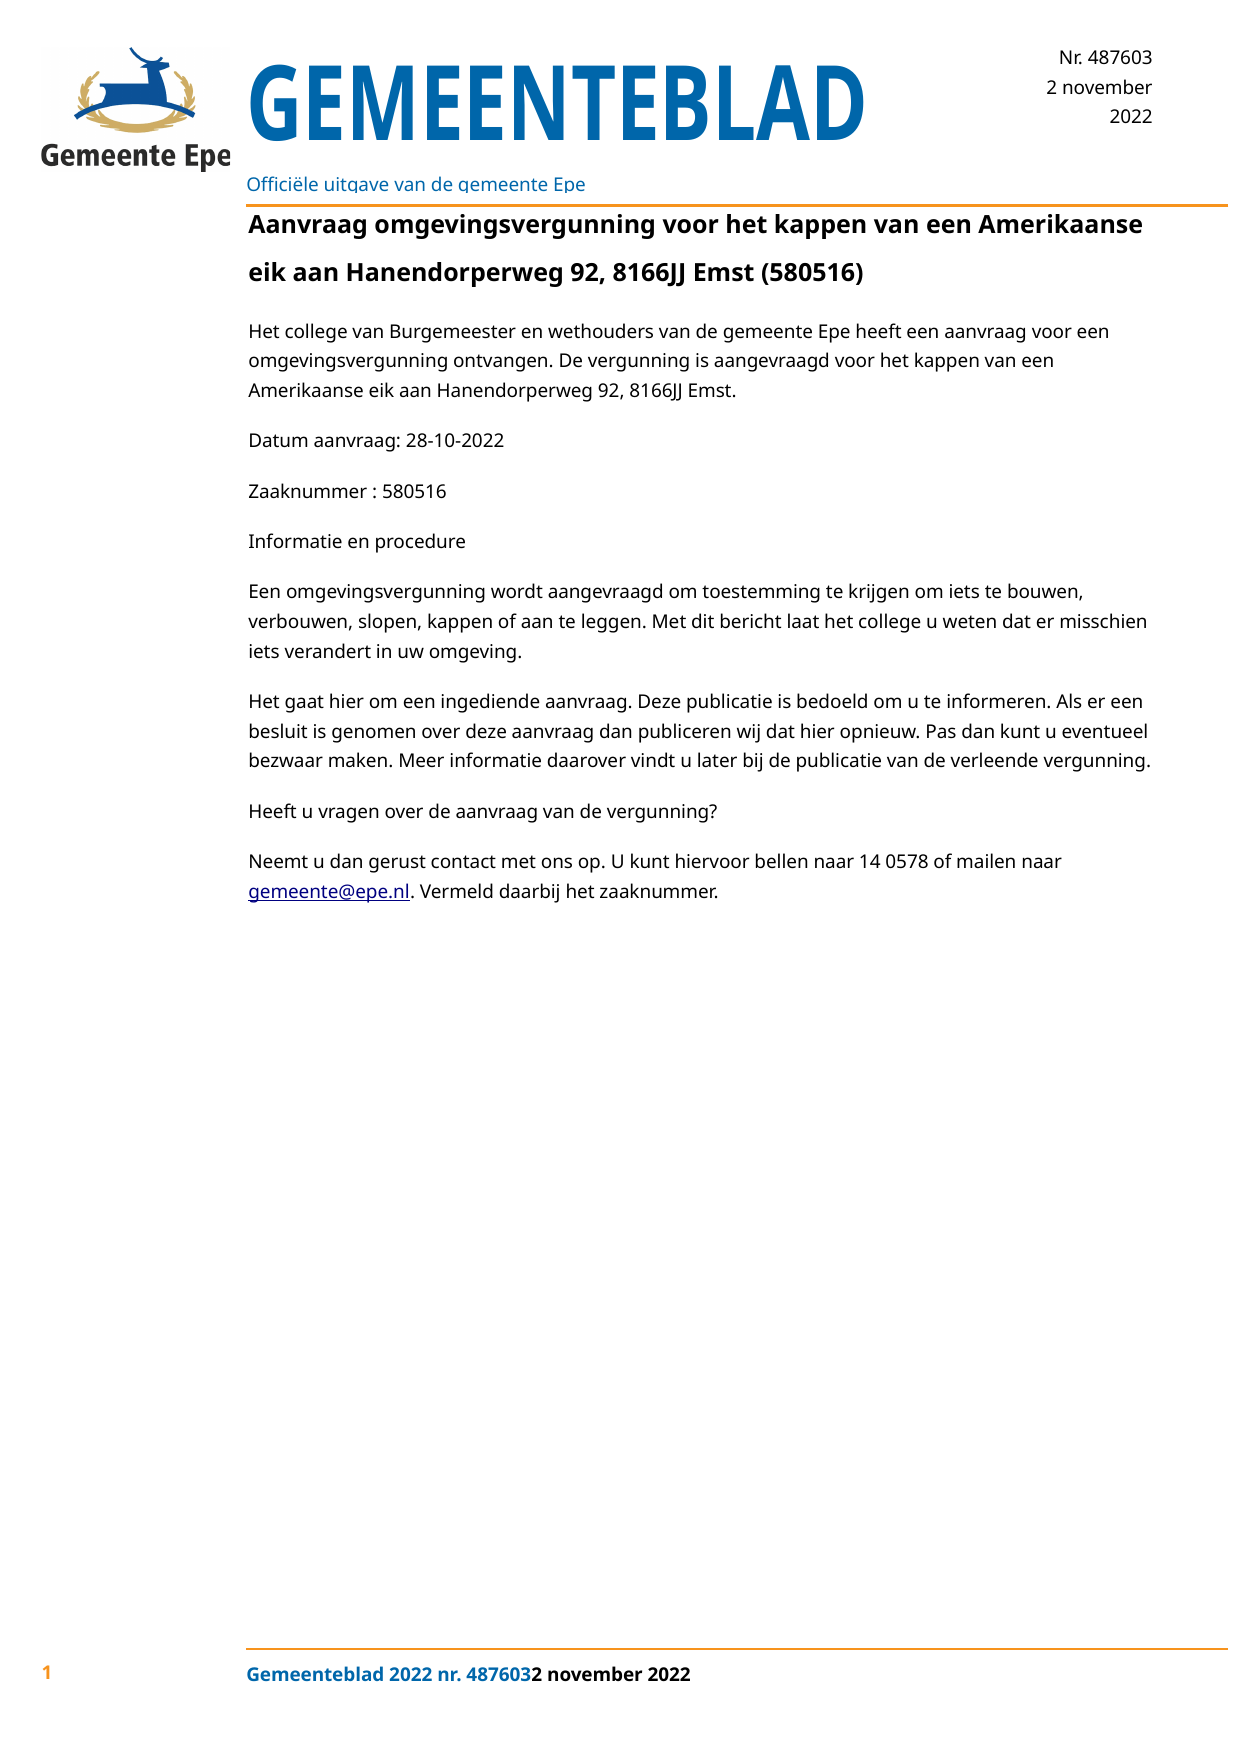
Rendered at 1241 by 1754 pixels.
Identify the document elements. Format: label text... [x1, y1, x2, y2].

text Het college van Burgemeester en wethouders van de gemeente Epe heeft een aanvraag voor een omgevingsvergunning ontvangen. De vergunning is aangevraagd voor het kappen van een Amerikaanse eik aan Hanendorperweg 92, 8166JJ Emst. [248, 318, 1152, 403]
picture [41, 47, 231, 172]
text Heeft u vragen over de aanvraag van de vergunning? [248, 798, 1152, 824]
text Neemt u dan gerust contact met ons op. U kunt hiervoor bellen naar 14 0578 of mailen naar gemeente@epe.nl. Vermeld daarbij het zaaknummer. [248, 848, 1152, 904]
text Het gaat hier om een ingediende aanvraag. Deze publicatie is bedoeld om u te informeren. Als er een besluit is genomen over deze aanvraag dan publiceren wij dat hier opnieuw. Pas dan kunt u eventueel bezwaar maken. Meer informatie daarover vindt u later bij de publicatie van de verleende vergunning. [248, 688, 1152, 773]
text Datum aanvraag: 28-10-2022 [248, 427, 1152, 453]
text Zaaknummer : 580516 [248, 478, 1152, 504]
text Aanvraag omgevingsvergunning voor het kappen van een Amerikaanse eik aan Hanendorperweg 92, 8166JJ Emst (580516) [248, 207, 1152, 288]
text Een omgevingsvergunning wordt aangevraagd om toestemming te krijgen om iets te bouwen, verbouwen, slopen, kappen of aan te leggen. Met dit bericht laat het college u weten dat er misschien iets verandert in uw omgeving. [248, 579, 1152, 664]
text Informatie en procedure [248, 528, 1152, 554]
